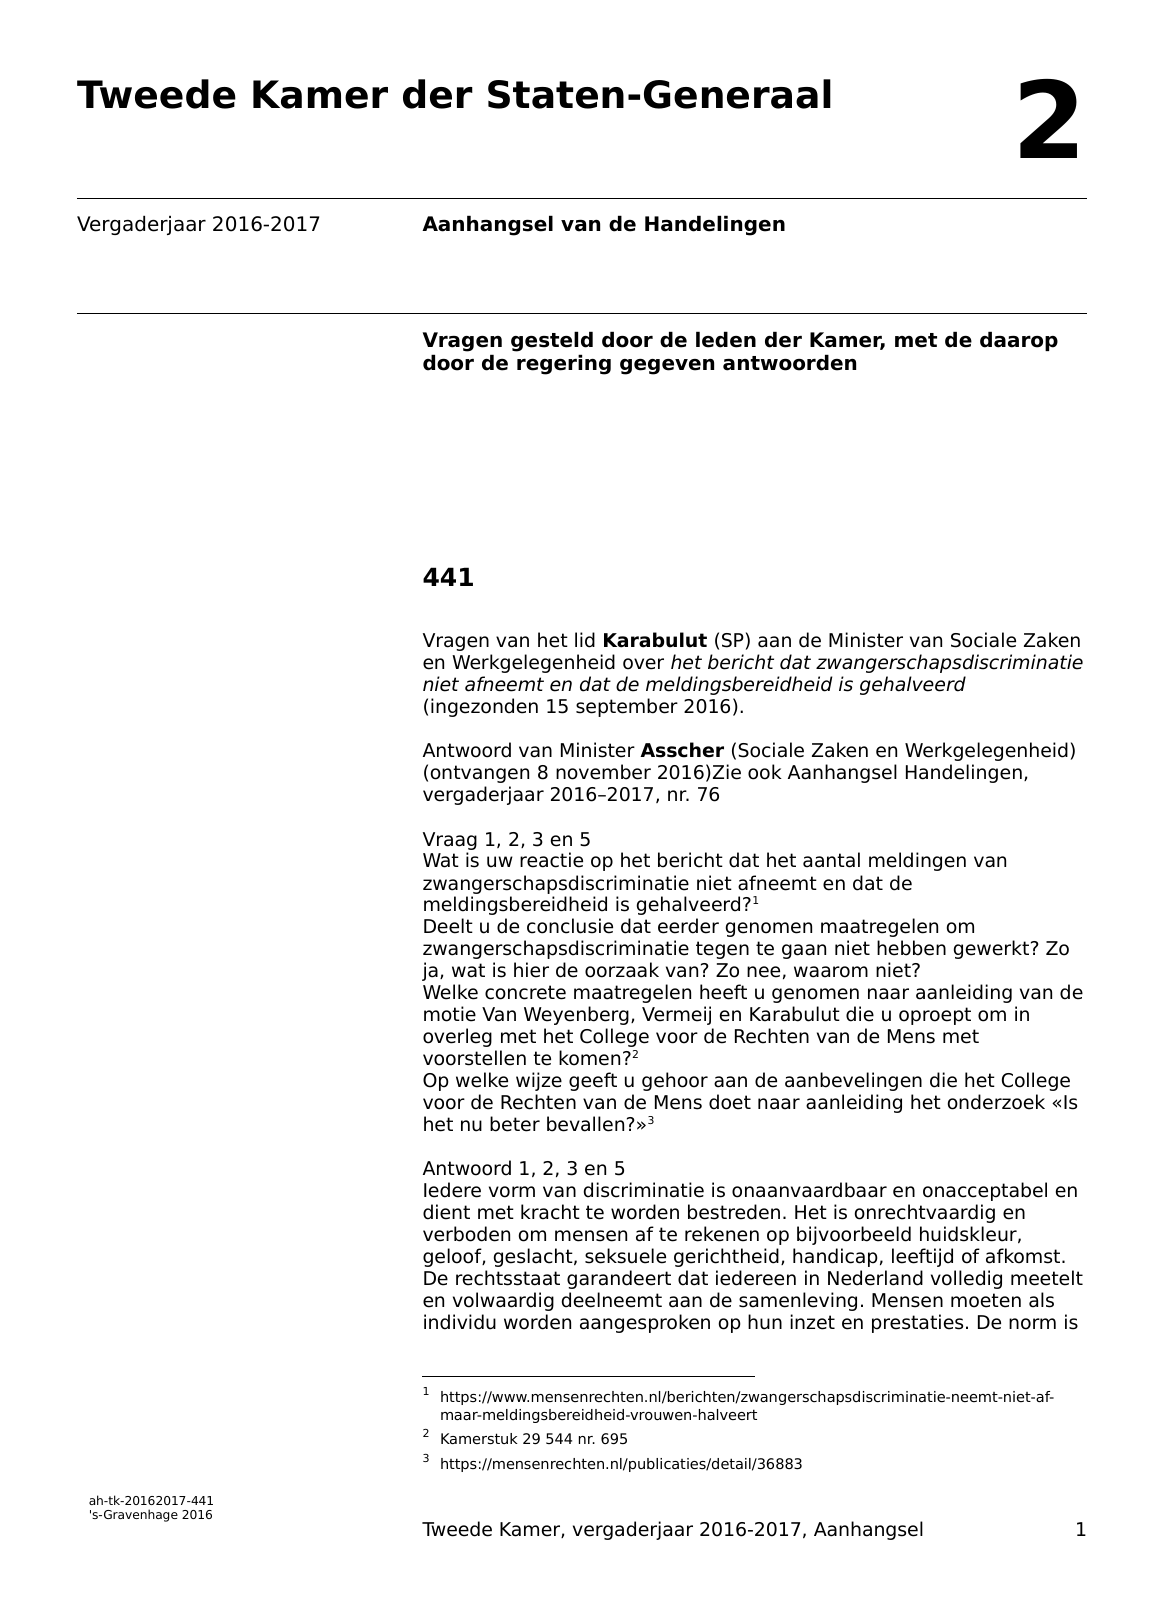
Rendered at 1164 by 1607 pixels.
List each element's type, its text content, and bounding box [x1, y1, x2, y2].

table_cell Vergaderjaar 2016-2017 [77, 199, 422, 313]
table_header Tweede Kamer der Staten-Generaal [77, 59, 886, 198]
text Welke concrete maatregelen heeft u genomen naar aanleiding van de motie Van Weyenberg, Vermeij en Karabulut die u oproept om in overleg met het College voor de Rechten van de Mens met voorstellen te komen? [422, 982, 1087, 1070]
table_header 2 [886, 59, 1087, 198]
text Vraag 1, 2, 3 en 5 [422, 828, 1087, 850]
table_cell Aanhangsel van de Handelingen [422, 199, 1087, 313]
text https://www.mensenrechten.nl/berichten/zwangerschapsdiscriminatie-neemt-niet-af-maar-meldingsbereidheid-vrouwen-halveert [422, 1385, 1087, 1424]
text Wat is uw reactie op het bericht dat het aantal meldingen van zwangerschapsdiscriminatie niet afneemt en dat de meldingsbereidheid is gehalveerd? [422, 850, 1087, 916]
text Antwoord 1, 2, 3 en 5 [422, 1158, 1087, 1180]
text Iedere vorm van discriminatie is onaanvaardbaar en onacceptabel en dient met kracht te worden bestreden. Het is onrechtvaardig en verboden om mensen af te rekenen op bijvoorbeeld huidskleur, geloof, geslacht, seksuele gerichtheid, handicap, leeftijd of afkomst. De rechtsstaat garandeert dat iedereen in Nederland volledig meetelt en volwaardig deelneemt aan de samenleving. Mensen moeten als individu worden aangesproken op hun inzet en prestaties. De norm is [422, 1180, 1087, 1334]
text Vragen van het lid Karabulut (SP) aan de Minister van Sociale Zaken en Werkgelegenheid over het bericht dat zwangerschapsdiscriminatie niet afneemt en dat de meldingsbereidheid is gehalveerd (ingezonden 15 september 2016). [422, 630, 1087, 718]
text Deelt u de conclusie dat eerder genomen maatregelen om zwangerschapsdiscriminatie tegen te gaan niet hebben gewerkt? Zo ja, wat is hier de oorzaak van? Zo nee, waarom niet? [422, 916, 1087, 982]
table_cell Vragen gesteld door de leden der Kamer, met de daarop door de regering gegeven antwoorden [422, 314, 1087, 375]
table_cell [77, 314, 422, 375]
text Op welke wijze geeft u gehoor aan de aanbevelingen die het College voor de Rechten van de Mens doet naar aanleiding het onderzoek «Is het nu beter bevallen?» [422, 1070, 1087, 1136]
text 's-Gravenhage 2016 [88, 1508, 323, 1522]
text Kamerstuk 29 544 nr. 695 [422, 1427, 1087, 1449]
text ah-tk-20162017-441 [88, 1494, 323, 1508]
text 441 [422, 563, 1087, 592]
text Antwoord van Minister Asscher (Sociale Zaken en Werkgelegenheid) (ontvangen 8 november 2016)Zie ook Aanhangsel Handelingen, vergaderjaar 2016–2017, nr. 76 [422, 740, 1087, 806]
text https://mensenrechten.nl/publicaties/detail/36883 [422, 1452, 1087, 1474]
